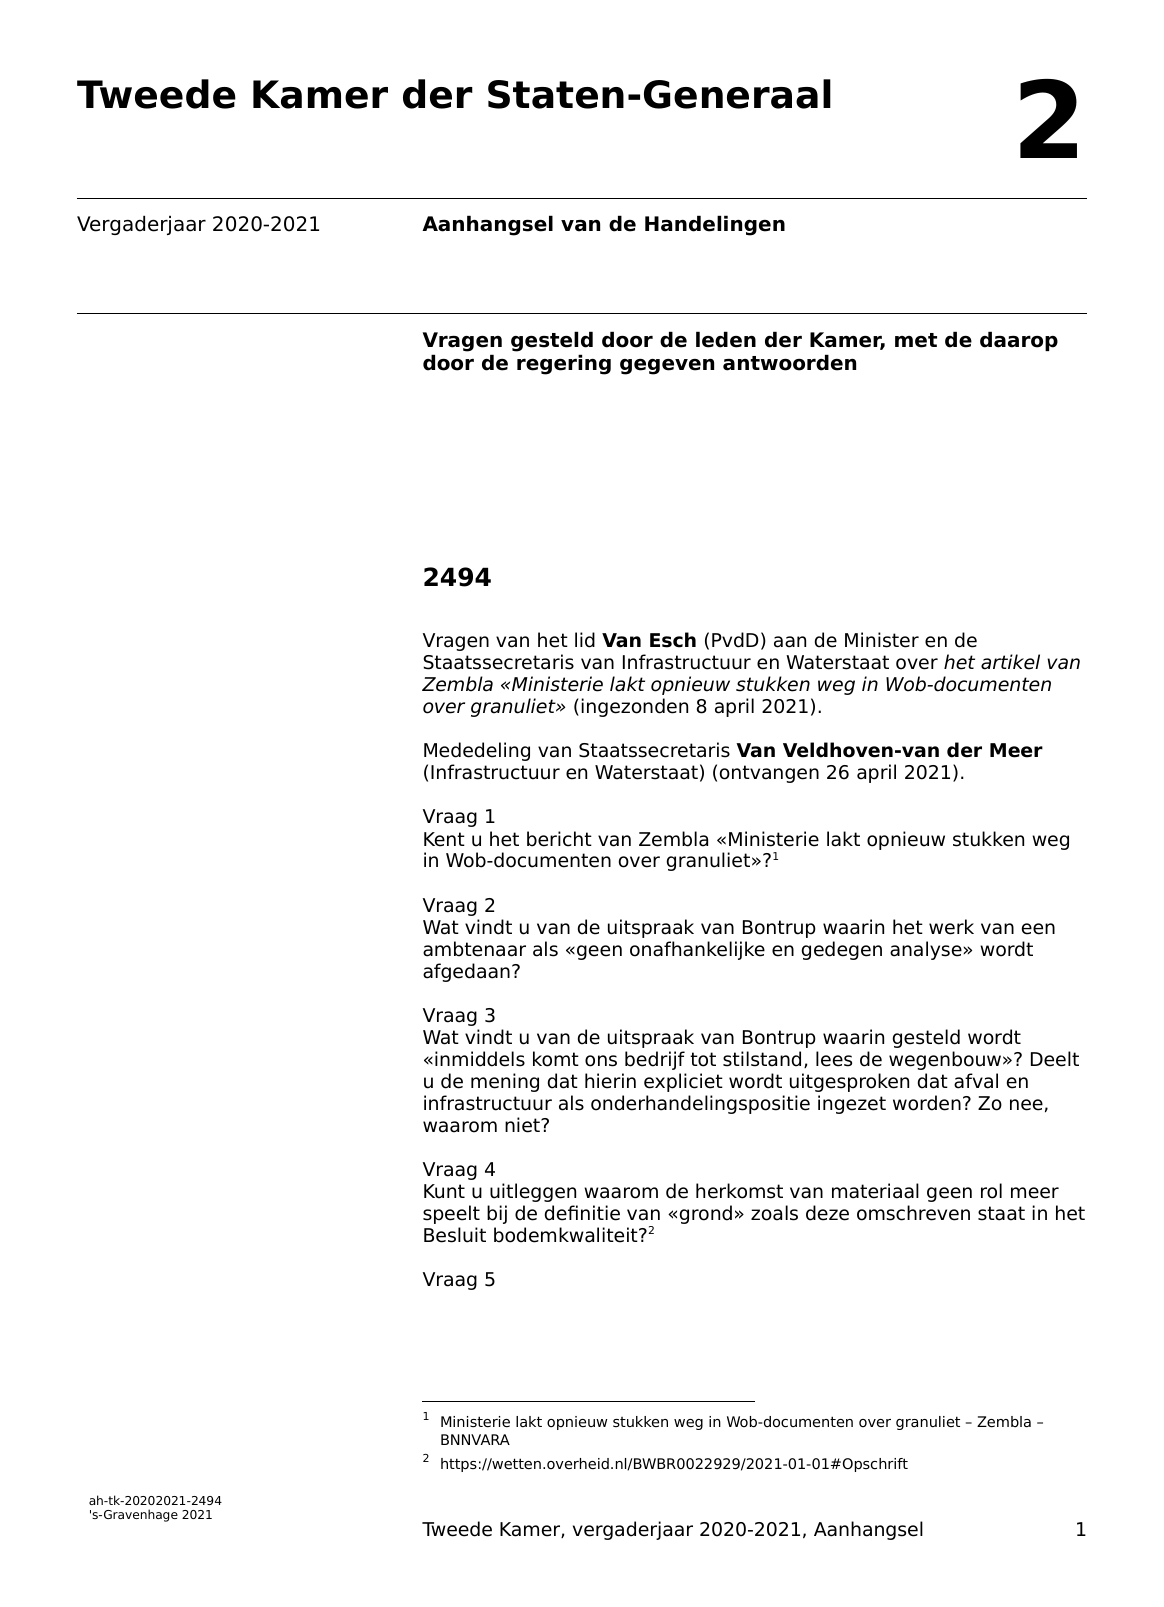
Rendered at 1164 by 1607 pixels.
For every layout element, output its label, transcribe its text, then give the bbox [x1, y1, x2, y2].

text Wat vindt u van de uitspraak van Bontrup waarin gesteld wordt «inmiddels komt ons bedrijf tot stilstand, lees de wegenbouw»? Deelt u de mening dat hierin expliciet wordt uitgesproken dat afval en infrastructuur als onderhandelingspositie ingezet worden? Zo nee, waarom niet? [422, 1027, 1087, 1137]
table_header 2 [886, 59, 1087, 198]
table_cell Vragen gesteld door de leden der Kamer, met de daarop door de regering gegeven antwoorden [422, 314, 1087, 375]
text Vraag 3 [422, 1005, 1087, 1027]
text Vragen van het lid Van Esch (PvdD) aan de Minister en de Staatssecretaris van Infrastructuur en Waterstaat over het artikel van Zembla «Ministerie lakt opnieuw stukken weg in Wob-documenten over granuliet» (ingezonden 8 april 2021). [422, 630, 1087, 718]
table_cell Vergaderjaar 2020-2021 [77, 199, 422, 313]
text Ministerie lakt opnieuw stukken weg in Wob-documenten over granuliet – Zembla – BNNVARA [422, 1410, 1087, 1449]
text 's-Gravenhage 2021 [88, 1508, 323, 1522]
text Vraag 5 [422, 1269, 1087, 1291]
text Kent u het bericht van Zembla «Ministerie lakt opnieuw stukken weg in Wob-documenten over granuliet»? [422, 828, 1087, 872]
text Vraag 1 [422, 806, 1087, 828]
text 2494 [422, 563, 1087, 592]
table_cell [77, 314, 422, 375]
text ah-tk-20202021-2494 [88, 1494, 323, 1508]
text Mededeling van Staatssecretaris Van Veldhoven-van der Meer (Infrastructuur en Waterstaat) (ontvangen 26 april 2021). [422, 740, 1087, 784]
text https://wetten.overheid.nl/BWBR0022929/2021-01-01#Opschrift [422, 1452, 1087, 1474]
text Wat vindt u van de uitspraak van Bontrup waarin het werk van een ambtenaar als «geen onafhankelijke en gedegen analyse» wordt afgedaan? [422, 917, 1087, 982]
text Kunt u uitleggen waarom de herkomst van materiaal geen rol meer speelt bij de definitie van «grond» zoals deze omschreven staat in het Besluit bodemkwaliteit? [422, 1181, 1087, 1247]
text Vraag 2 [422, 894, 1087, 917]
table_header Tweede Kamer der Staten-Generaal [77, 59, 886, 198]
table_cell Aanhangsel van de Handelingen [422, 199, 1087, 313]
text Vraag 4 [422, 1159, 1087, 1181]
